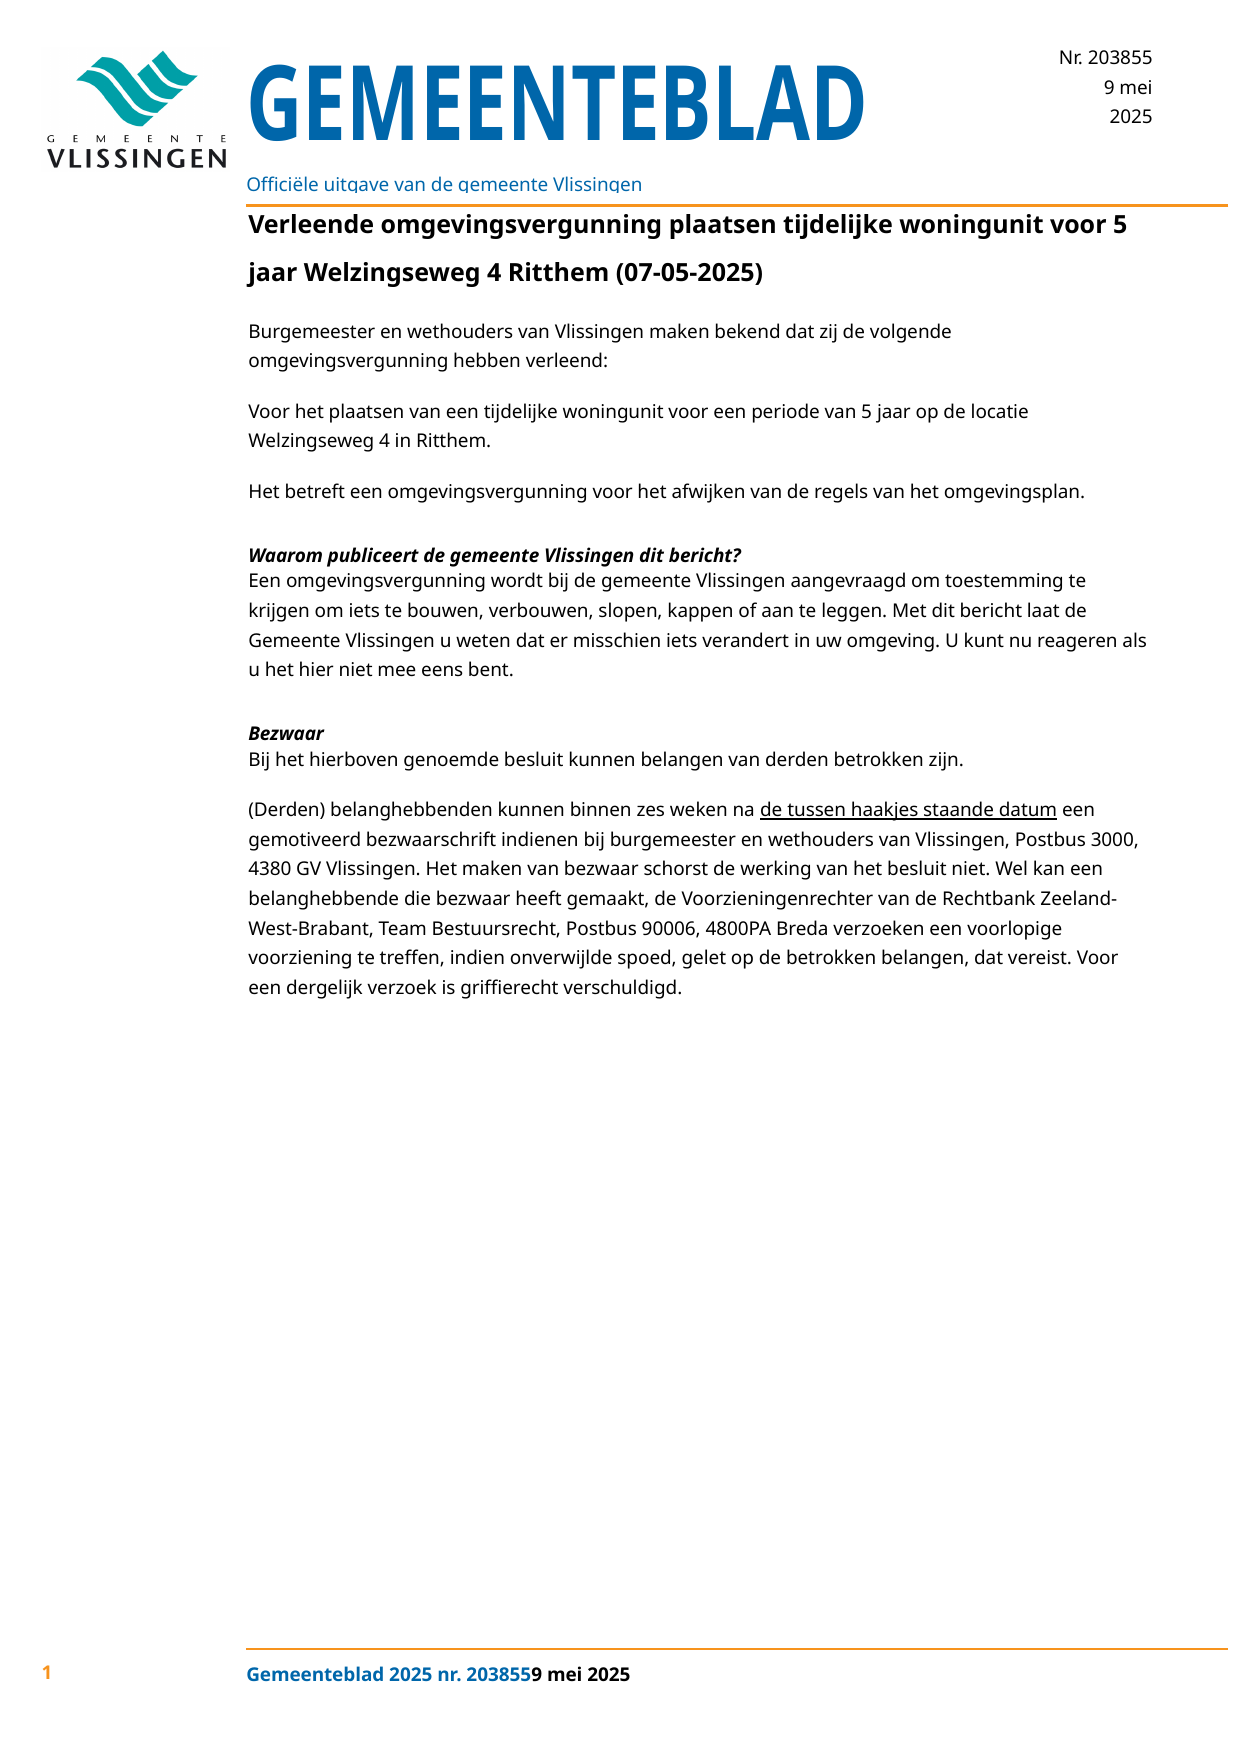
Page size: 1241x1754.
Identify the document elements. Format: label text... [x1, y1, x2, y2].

text Het betreft een omgevingsvergunning voor het afwijken van de regels van het omgevingsplan. [248, 478, 1152, 504]
text Waarom publiceert de gemeente Vlissingen dit bericht? [248, 542, 1152, 568]
text Voor het plaatsen van een tijdelijke woningunit voor een periode van 5 jaar op de locatie Welzingseweg 4 in Ritthem. [248, 398, 1152, 453]
text Burgemeester en wethouders van Vlissingen maken bekend dat zij de volgende omgevingsvergunning hebben verleend: [248, 318, 1152, 373]
text Verleende omgevingsvergunning plaatsen tijdelijke woningunit voor 5 jaar Welzingseweg 4 Ritthem (07-05-2025) [248, 207, 1152, 288]
text Bezwaar [248, 720, 1152, 746]
picture [41, 47, 231, 172]
text (Derden) belanghebbenden kunnen binnen zes weken na de tussen haakjes staande datum een gemotiveerd bezwaarschrift indienen bij burgemeester en wethouders van Vlissingen, Postbus 3000, 4380 GV Vlissingen. Het maken van bezwaar schorst de werking van het besluit niet. Wel kan een belanghebbende die bezwaar heeft gemaakt, de Voorzieningenrechter van de Rechtbank Zeeland-West-Brabant, Team Bestuursrecht, Postbus 90006, 4800PA Breda verzoeken een voorlopige voorziening te treffen, indien onverwijlde spoed, gelet op de betrokken belangen, dat vereist. Voor een dergelijk verzoek is griffierecht verschuldigd. [248, 796, 1152, 1000]
text Bij het hierboven genoemde besluit kunnen belangen van derden betrokken zijn. [248, 746, 1152, 772]
text Een omgevingsvergunning wordt bij de gemeente Vlissingen aangevraagd om toestemming te krijgen om iets te bouwen, verbouwen, slopen, kappen of aan te leggen. Met dit bericht laat de Gemeente Vlissingen u weten dat er misschien iets verandert in uw omgeving. U kunt nu reageren als u het hier niet mee eens bent. [248, 568, 1152, 682]
